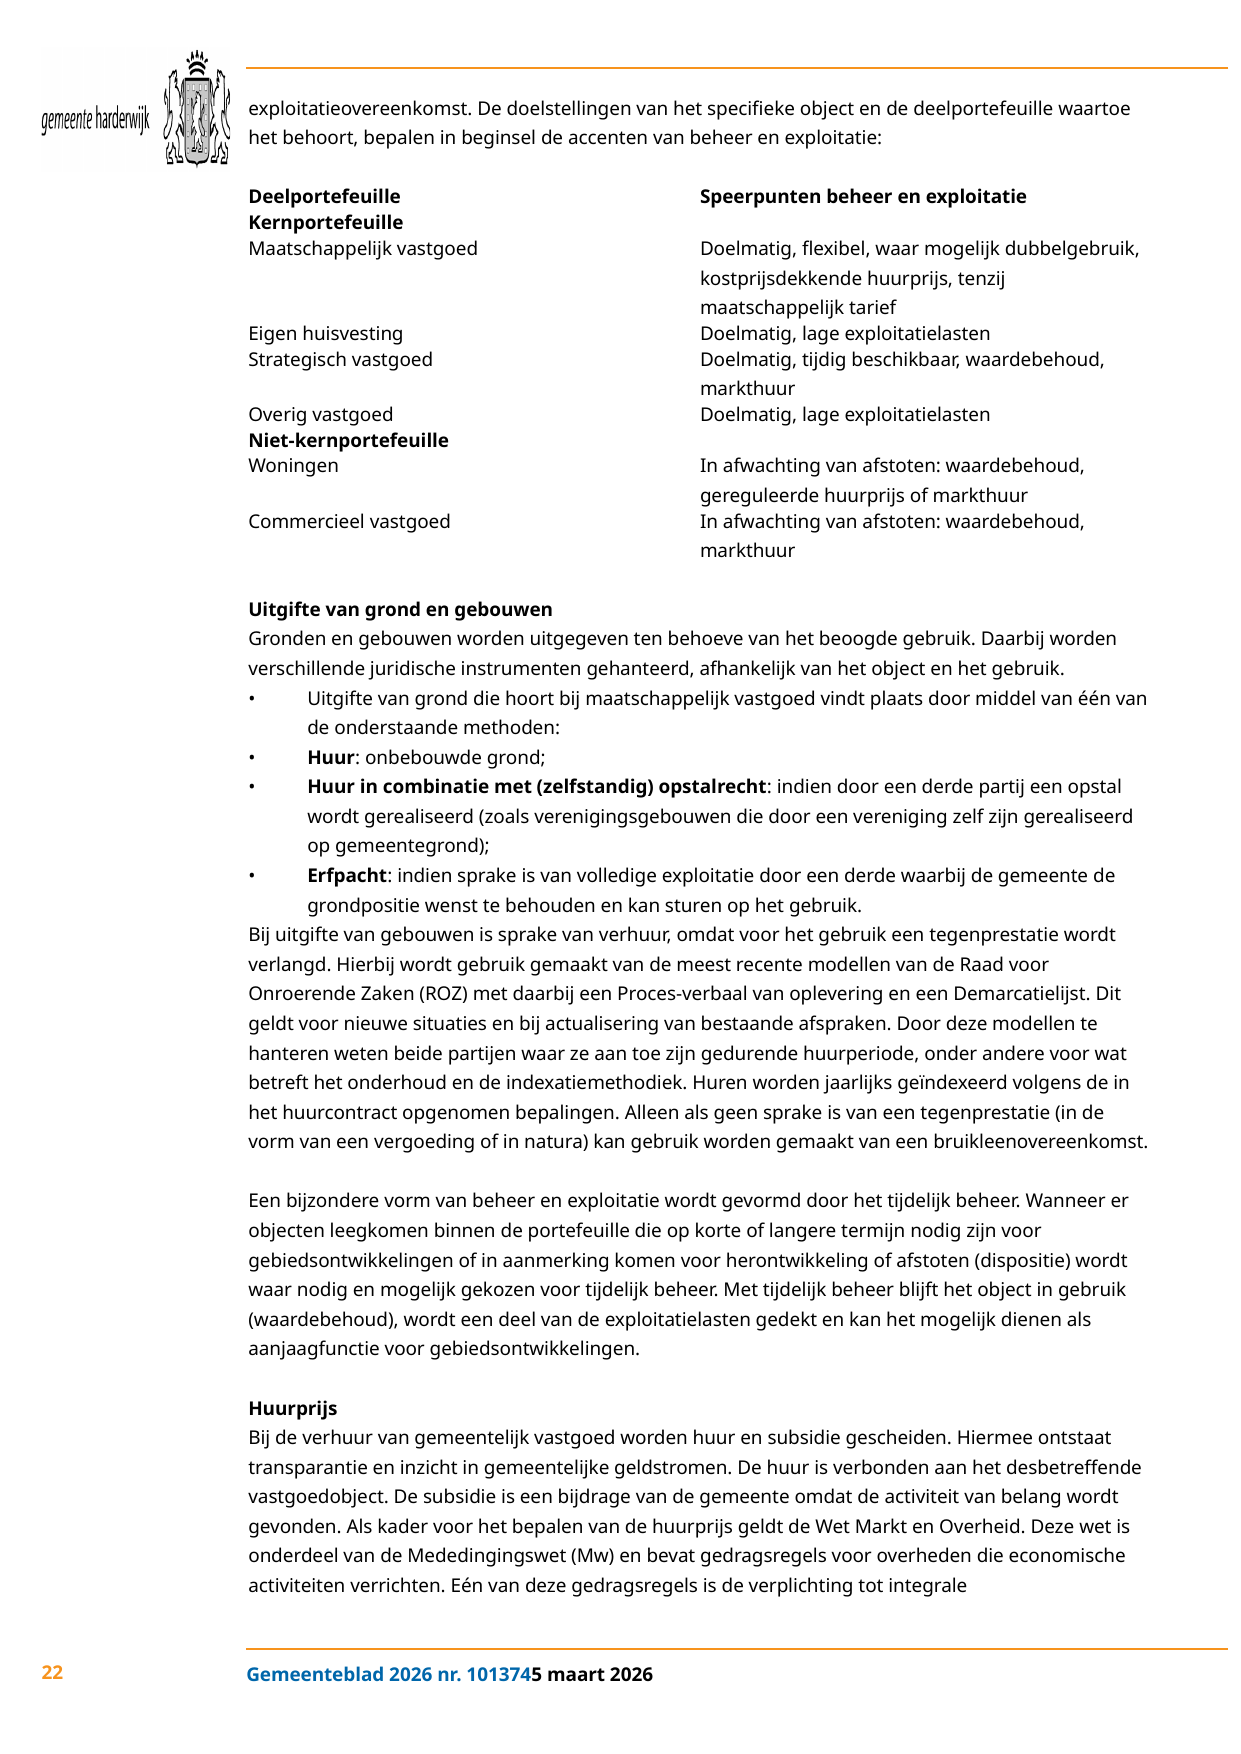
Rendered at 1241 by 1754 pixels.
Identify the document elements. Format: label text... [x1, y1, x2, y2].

table_header Speerpunten beheer en exploitatie [700, 184, 1152, 209]
text Gronden en gebouwen worden uitgegeven ten behoeve van het beoogde gebruik. Daarbij worden verschillende juridische instrumenten gehanteerd, afhankelijk van het object en het gebruik. [248, 626, 1152, 681]
table_cell In afwachting van afstoten: waardebehoud, gereguleerde huurprijs of markthuur [700, 453, 1152, 508]
list Huur: onbebouwde grond; [248, 744, 1152, 769]
table_cell In afwachting van afstoten: waardebehoud, markthuur [700, 508, 1152, 563]
list Erfpacht: indien sprake is van volledige exploitatie door een derde waarbij de gemeente de grondpositie wenst te behouden en kan sturen op het gebruik. [248, 862, 1152, 917]
table_cell Woningen [248, 453, 700, 508]
text Bij uitgifte van gebouwen is sprake van verhuur, omdat voor het gebruik een tegenprestatie wordt verlangd. Hierbij wordt gebruik gemaakt van de meest recente modellen van de Raad voor Onroerende Zaken (ROZ) met daarbij een Proces-verbaal van oplevering en een Demarcatielijst. Dit geldt voor nieuwe situaties en bij actualisering van bestaande afspraken. Door deze modellen te hanteren weten beide partijen waar ze aan toe zijn gedurende huurperiode, onder andere voor wat betreft het onderhoud en de indexatiemethodiek. Huren worden jaarlijks geïndexeerd volgens de in het huurcontract opgenomen bepalingen. Alleen als geen sprake is van een tegenprestatie (in de vorm van een vergoeding of in natura) kan gebruik worden gemaakt van een bruikleenovereenkomst. [248, 921, 1152, 1154]
table_cell Doelmatig, tijdig beschikbaar, waardebehoud, markthuur [700, 346, 1152, 401]
table_header Deelportefeuille [248, 184, 700, 209]
table_cell Doelmatig, lage exploitatielasten [700, 401, 1152, 427]
table_cell Kernportefeuille [248, 209, 1152, 235]
text Huurprijs [248, 1395, 1152, 1420]
list Huur in combinatie met (zelfstandig) opstalrecht: indien door een derde partij een opstal wordt gerealiseerd (zoals verenigingsgebouwen die door een vereniging zelf zijn gerealiseerd op gemeentegrond); [248, 773, 1152, 858]
table_cell Niet-kernportefeuille [248, 427, 1152, 452]
text exploitatieovereenkomst. De doelstellingen van het specifieke object en de deelportefeuille waartoe het behoort, bepalen in beginsel de accenten van beheer en exploitatie: [248, 95, 1152, 150]
list Uitgifte van grond die hoort bij maatschappelijk vastgoed vindt plaats door middel van één van de onderstaande methoden: [248, 685, 1152, 740]
picture [41, 47, 231, 172]
table_cell Overig vastgoed [248, 401, 700, 427]
table_cell Commercieel vastgoed [248, 508, 700, 563]
table_cell Doelmatig, flexibel, waar mogelijk dubbelgebruik, kostprijsdekkende huurprijs, tenzij maatschappelijk tarief [700, 235, 1152, 320]
text Uitgifte van grond en gebouwen [248, 596, 1152, 622]
table_cell Doelmatig, lage exploitatielasten [700, 320, 1152, 346]
text Bij de verhuur van gemeentelijk vastgoed worden huur en subsidie gescheiden. Hiermee ontstaat transparantie en inzicht in gemeentelijke geldstromen. De huur is verbonden aan het desbetreffende vastgoedobject. De subsidie is een bijdrage van de gemeente omdat de activiteit van belang wordt gevonden. Als kader voor het bepalen van de huurprijs geldt de Wet Markt en Overheid. Deze wet is onderdeel van de Mededingingswet (Mw) en bevat gedragsregels voor overheden die economische activiteiten verrichten. Eén van deze gedragsregels is de verplichting tot integrale [248, 1424, 1152, 1598]
table_cell Maatschappelijk vastgoed [248, 235, 700, 320]
text Een bijzondere vorm van beheer en exploitatie wordt gevormd door het tijdelijk beheer. Wanneer er objecten leegkomen binnen de portefeuille die op korte of langere termijn nodig zijn voor gebiedsontwikkelingen of in aanmerking komen voor herontwikkeling of afstoten (dispositie) wordt waar nodig en mogelijk gekozen voor tijdelijk beheer. Met tijdelijk beheer blijft het object in gebruik (waardebehoud), wordt een deel van de exploitatielasten gedekt en kan het mogelijk dienen als aanjaagfunctie voor gebiedsontwikkelingen. [248, 1188, 1152, 1361]
table_cell Eigen huisvesting [248, 320, 700, 346]
table_cell Strategisch vastgoed [248, 346, 700, 401]
